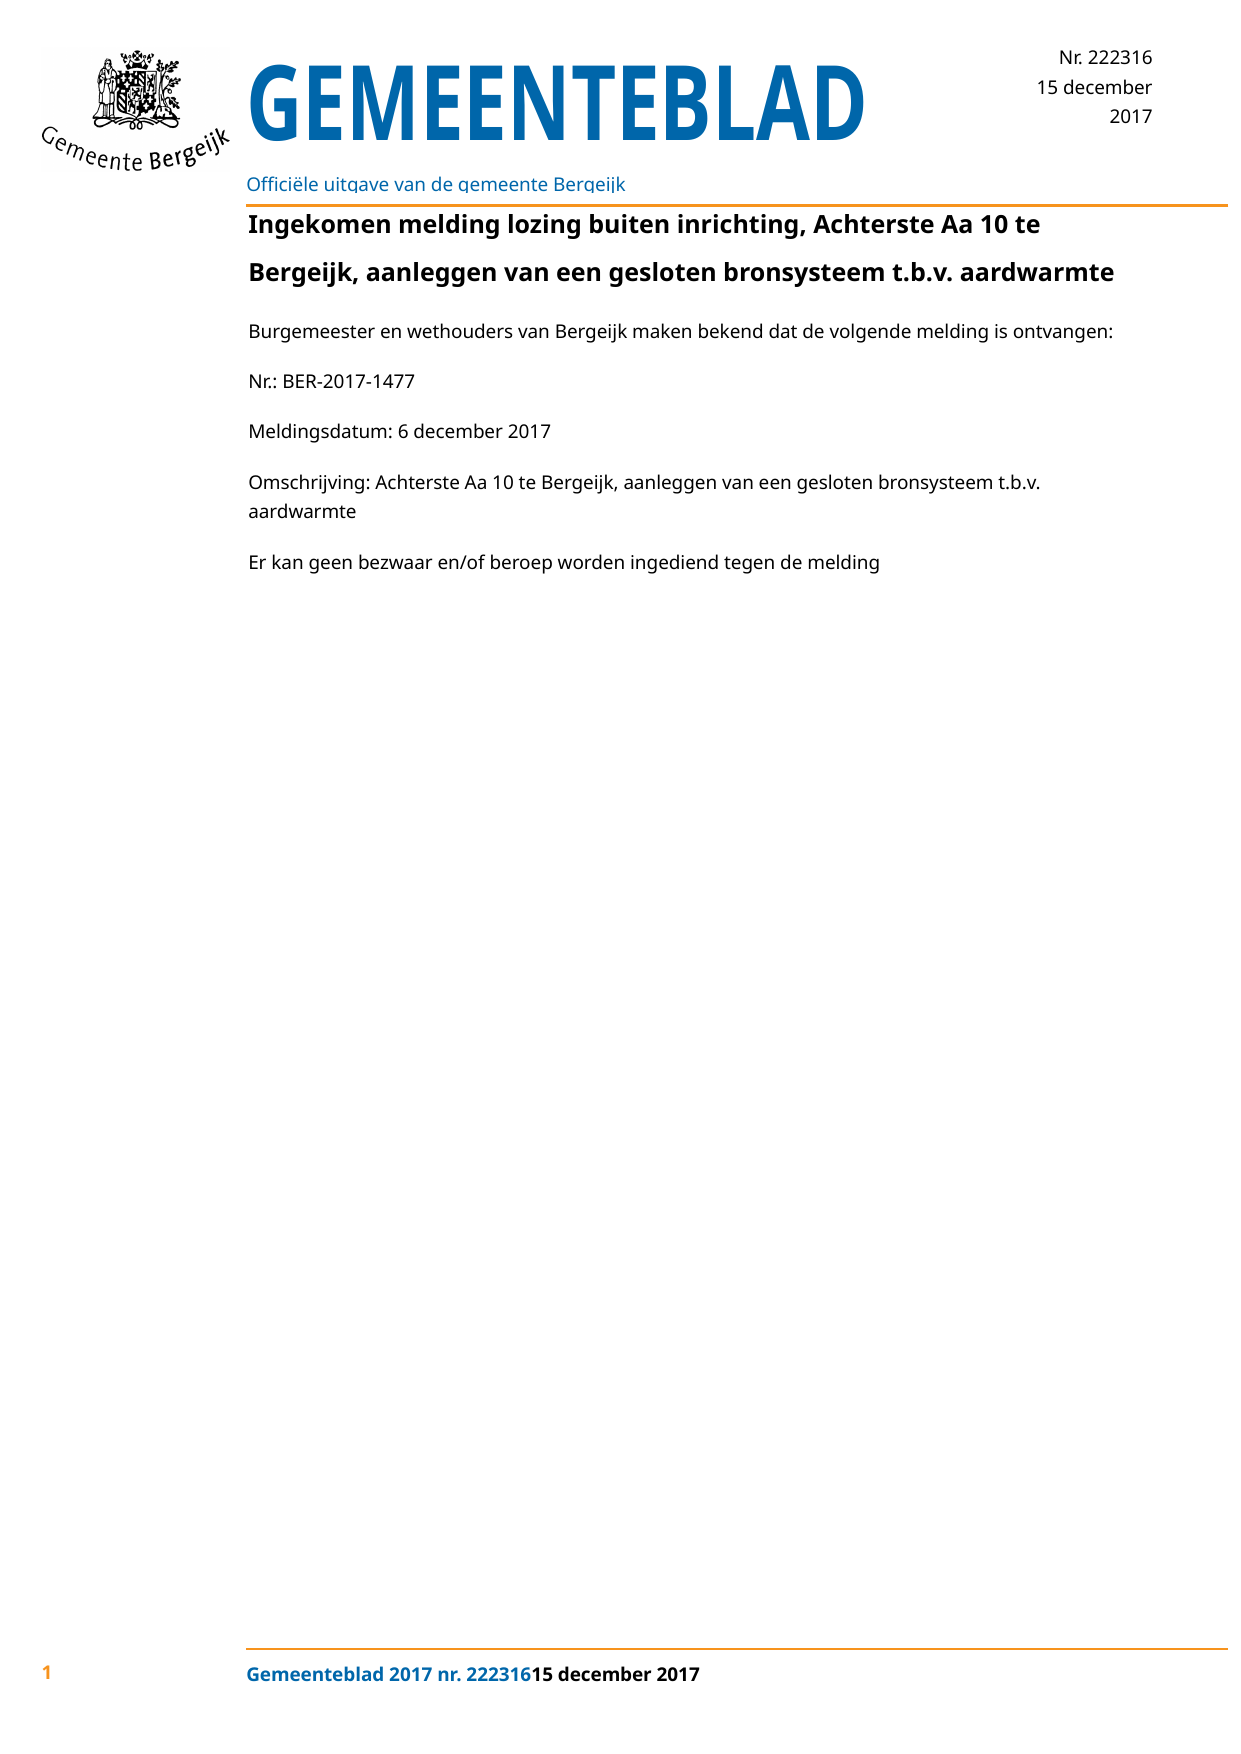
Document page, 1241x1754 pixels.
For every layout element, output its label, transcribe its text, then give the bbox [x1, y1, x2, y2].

text Meldingsdatum: 6 december 2017 [248, 419, 1152, 444]
text Nr.: BER-2017-1477 [248, 368, 1152, 394]
text Omschrijving: Achterste Aa 10 te Bergeijk, aanleggen van een gesloten bronsysteem t.b.v. aardwarmte [248, 469, 1152, 524]
text Ingekomen melding lozing buiten inrichting, Achterste Aa 10 te Bergeijk, aanleggen van een gesloten bronsysteem t.b.v. aardwarmte [248, 207, 1152, 288]
text Er kan geen bezwaar en/of beroep worden ingediend tegen de melding [248, 549, 1152, 575]
text Burgemeester en wethouders van Bergeijk maken bekend dat de volgende melding is ontvangen: [248, 318, 1152, 344]
picture [41, 47, 231, 172]
